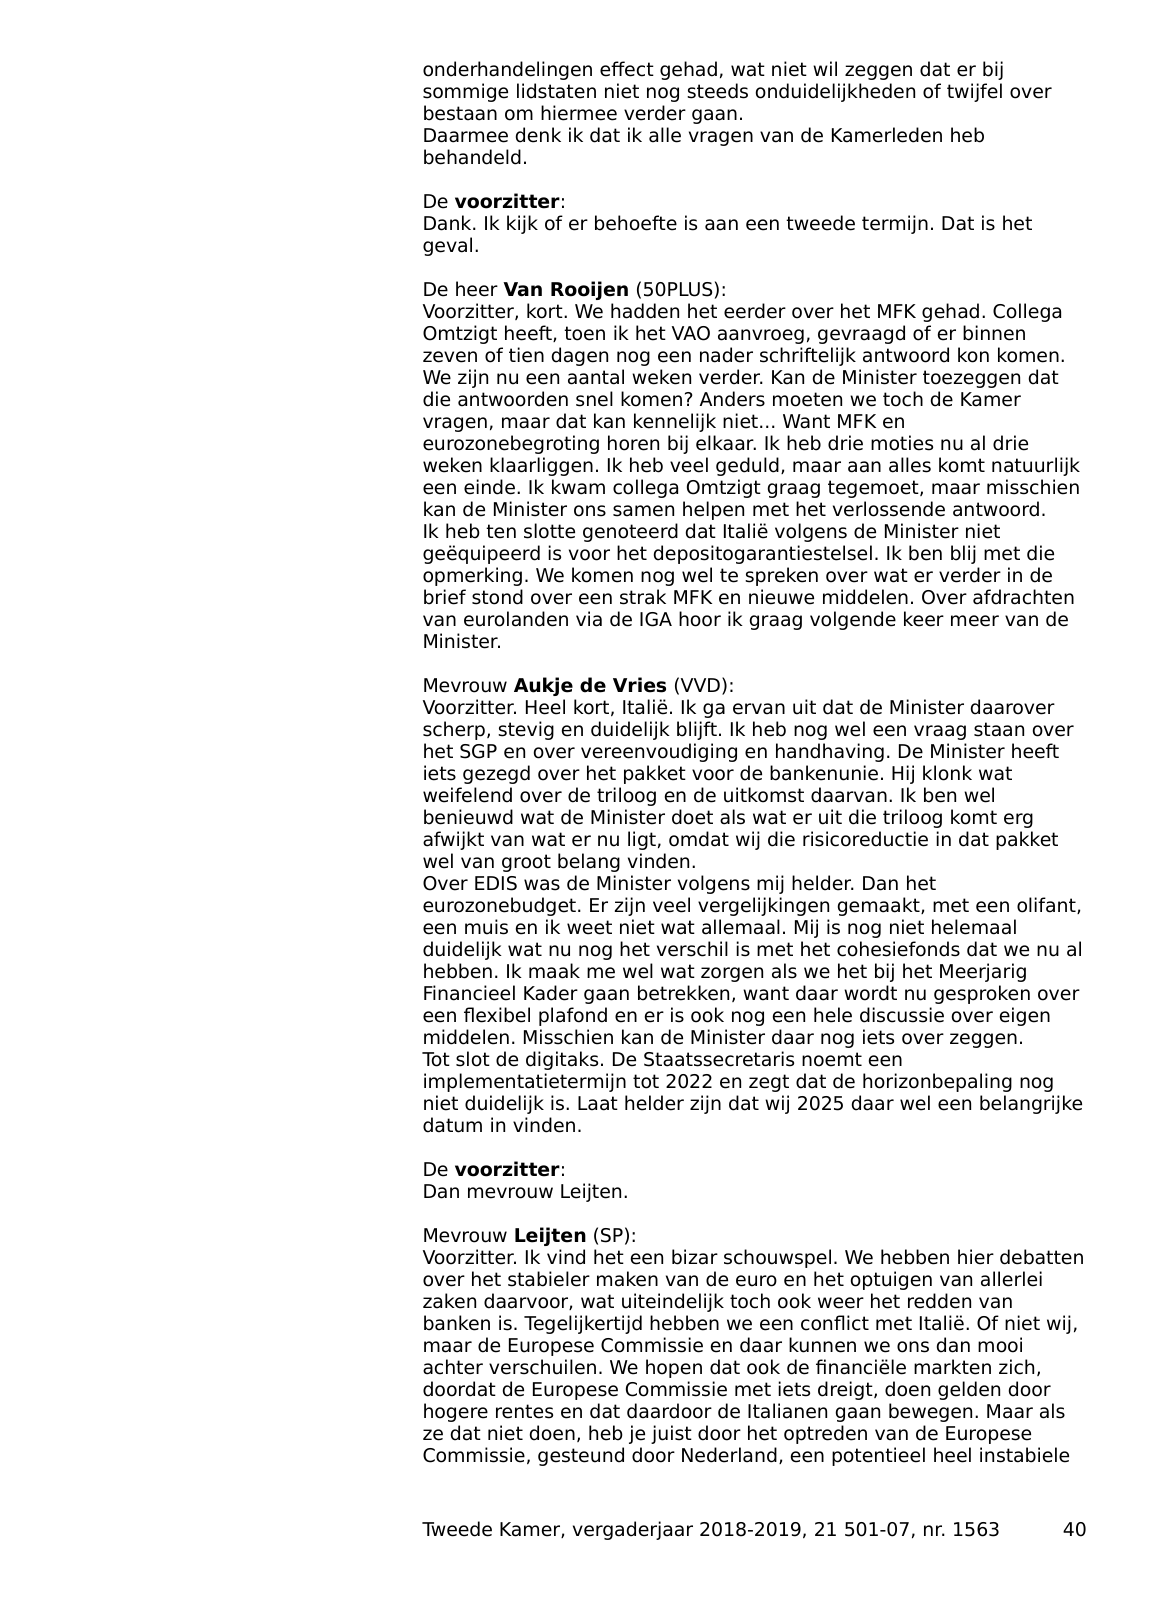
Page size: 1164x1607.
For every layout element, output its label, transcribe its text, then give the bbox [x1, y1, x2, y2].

text onderhandelingen effect gehad, wat niet wil zeggen dat er bij sommige lidstaten niet nog steeds onduidelijkheden of twijfel over bestaan om hiermee verder gaan. [422, 59, 1087, 125]
text De voorzitter: [422, 1159, 1087, 1181]
text Mevrouw Aukje de Vries (VVD): [422, 675, 1087, 697]
text Mevrouw Leijten (SP): [422, 1225, 1087, 1247]
text Dank. Ik kijk of er behoefte is aan een tweede termijn. Dat is het geval. [422, 213, 1087, 257]
text Over EDIS was de Minister volgens mij helder. Dan het eurozonebudget. Er zijn veel vergelijkingen gemaakt, met een olifant, een muis en ik weet niet wat allemaal. Mij is nog niet helemaal duidelijk wat nu nog het verschil is met het cohesiefonds dat we nu al hebben. Ik maak me wel wat zorgen als we het bij het Meerjarig Financieel Kader gaan betrekken, want daar wordt nu gesproken over een flexibel plafond en er is ook nog een hele discussie over eigen middelen. Misschien kan de Minister daar nog iets over zeggen. [422, 873, 1087, 1049]
text Voorzitter. Heel kort, Italië. Ik ga ervan uit dat de Minister daarover scherp, stevig en duidelijk blijft. Ik heb nog wel een vraag staan over het SGP en over vereenvoudiging en handhaving. De Minister heeft iets gezegd over het pakket voor de bankenunie. Hij klonk wat weifelend over de triloog en de uitkomst daarvan. Ik ben wel benieuwd wat de Minister doet als wat er uit die triloog komt erg afwijkt van wat er nu ligt, omdat wij die risicoreductie in dat pakket wel van groot belang vinden. [422, 697, 1087, 873]
text Voorzitter. Ik vind het een bizar schouwspel. We hebben hier debatten over het stabieler maken van de euro en het optuigen van allerlei zaken daarvoor, wat uiteindelijk toch ook weer het redden van banken is. Tegelijkertijd hebben we een conflict met Italië. Of niet wij, maar de Europese Commissie en daar kunnen we ons dan mooi achter verschuilen. We hopen dat ook de financiële markten zich, doordat de Europese Commissie met iets dreigt, doen gelden door hogere rentes en dat daardoor de Italianen gaan bewegen. Maar als ze dat niet doen, heb je juist door het optreden van de Europese Commissie, gesteund door Nederland, een potentieel heel instabiele [422, 1247, 1087, 1467]
text Ik heb ten slotte genoteerd dat Italië volgens de Minister niet geëquipeerd is voor het depositogarantiestelsel. Ik ben blij met die opmerking. We komen nog wel te spreken over wat er verder in de brief stond over een strak MFK en nieuwe middelen. Over afdrachten van eurolanden via de IGA hoor ik graag volgende keer meer van de Minister. [422, 521, 1087, 653]
text De voorzitter: [422, 191, 1087, 213]
text Daarmee denk ik dat ik alle vragen van de Kamerleden heb behandeld. [422, 125, 1087, 169]
text Voorzitter, kort. We hadden het eerder over het MFK gehad. Collega Omtzigt heeft, toen ik het VAO aanvroeg, gevraagd of er binnen zeven of tien dagen nog een nader schriftelijk antwoord kon komen. We zijn nu een aantal weken verder. Kan de Minister toezeggen dat die antwoorden snel komen? Anders moeten we toch de Kamer vragen, maar dat kan kennelijk niet... Want MFK en eurozonebegroting horen bij elkaar. Ik heb drie moties nu al drie weken klaarliggen. Ik heb veel geduld, maar aan alles komt natuurlijk een einde. Ik kwam collega Omtzigt graag tegemoet, maar misschien kan de Minister ons samen helpen met het verlossende antwoord. [422, 301, 1087, 521]
text Dan mevrouw Leijten. [422, 1181, 1087, 1203]
text De heer Van Rooijen (50PLUS): [422, 279, 1087, 301]
text Tot slot de digitaks. De Staatssecretaris noemt een implementatietermijn tot 2022 en zegt dat de horizonbepaling nog niet duidelijk is. Laat helder zijn dat wij 2025 daar wel een belangrijke datum in vinden. [422, 1049, 1087, 1137]
